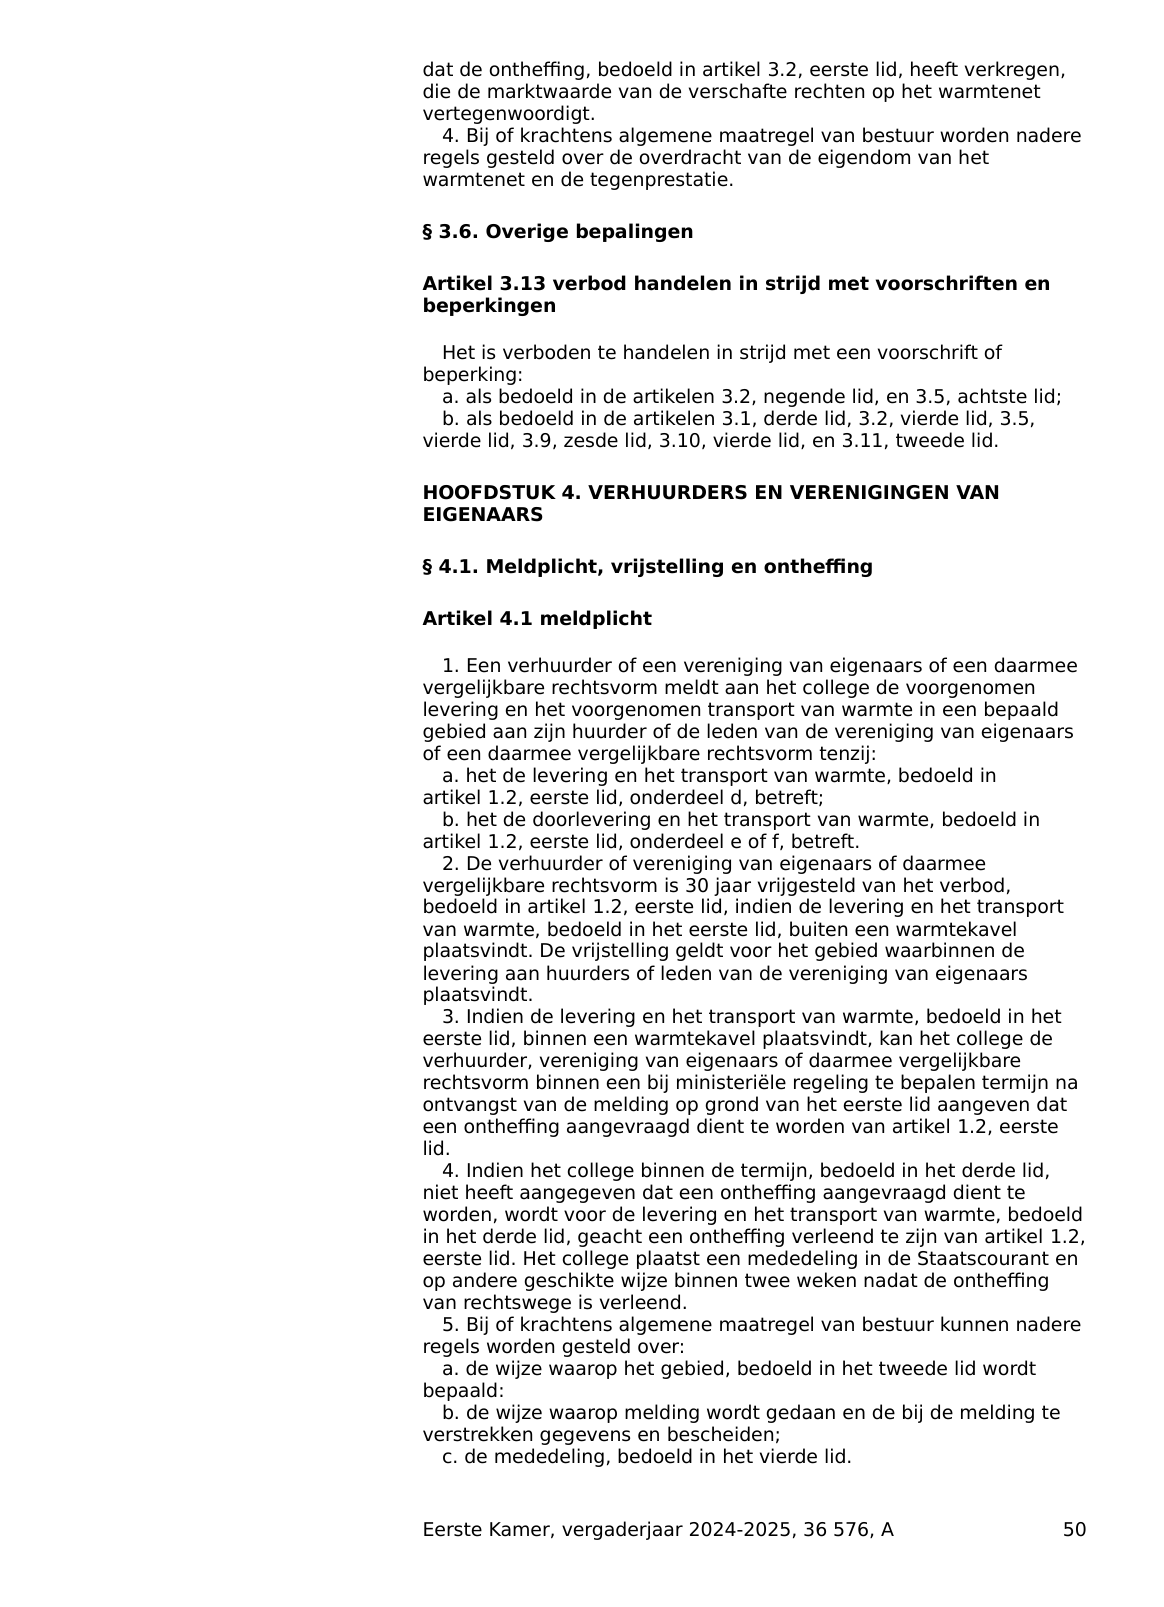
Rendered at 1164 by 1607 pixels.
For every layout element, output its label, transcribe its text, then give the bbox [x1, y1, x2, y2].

text b. het de doorlevering en het transport van warmte, bedoeld in artikel 1.2, eerste lid, onderdeel e of f, betreft. [422, 808, 1087, 852]
text c. de mededeling, bedoeld in het vierde lid. [422, 1446, 1087, 1468]
text Het is verboden te handelen in strijd met een voorschrift of beperking: [422, 342, 1087, 386]
text 4. Bij of krachtens algemene maatregel van bestuur worden nadere regels gesteld over de overdracht van de eigendom van het warmtenet en de tegenprestatie. [422, 125, 1087, 191]
subtitle Artikel 3.13 verbod handelen in strijd met voorschriften en beperkingen [422, 273, 1087, 317]
text a. de wijze waarop het gebied, bedoeld in het tweede lid wordt bepaald: [422, 1358, 1087, 1402]
text 3. Indien de levering en het transport van warmte, bedoeld in het eerste lid, binnen een warmtekavel plaatsvindt, kan het college de verhuurder, vereniging van eigenaars of daarmee vergelijkbare rechtsvorm binnen een bij ministeriële regeling te bepalen termijn na ontvangst van de melding op grond van het eerste lid aangeven dat een ontheffing aangevraagd dient te worden van artikel 1.2, eerste lid. [422, 1006, 1087, 1160]
subtitle § 4.1. Meldplicht, vrijstelling en ontheffing [422, 556, 1087, 578]
subtitle § 3.6. Overige bepalingen [422, 221, 1087, 243]
text a. als bedoeld in de artikelen 3.2, negende lid, en 3.5, achtste lid; [422, 386, 1087, 408]
text b. de wijze waarop melding wordt gedaan en de bij de melding te verstrekken gegevens en bescheiden; [422, 1402, 1087, 1446]
subtitle Artikel 4.1 meldplicht [422, 608, 1087, 630]
text 5. Bij of krachtens algemene maatregel van bestuur kunnen nadere regels worden gesteld over: [422, 1314, 1087, 1358]
text 4. Indien het college binnen de termijn, bedoeld in het derde lid, niet heeft aangegeven dat een ontheffing aangevraagd dient te worden, wordt voor de levering en het transport van warmte, bedoeld in het derde lid, geacht een ontheffing verleend te zijn van artikel 1.2, eerste lid. Het college plaatst een mededeling in de Staatscourant en op andere geschikte wijze binnen twee weken nadat de ontheffing van rechtswege is verleend. [422, 1160, 1087, 1314]
subtitle HOOFDSTUK 4. VERHUURDERS EN VERENIGINGEN VAN EIGENAARS [422, 482, 1087, 526]
text b. als bedoeld in de artikelen 3.1, derde lid, 3.2, vierde lid, 3.5, vierde lid, 3.9, zesde lid, 3.10, vierde lid, en 3.11, tweede lid. [422, 408, 1087, 452]
text 1. Een verhuurder of een vereniging van eigenaars of een daarmee vergelijkbare rechtsvorm meldt aan het college de voorgenomen levering en het voorgenomen transport van warmte in een bepaald gebied aan zijn huurder of de leden van de vereniging van eigenaars of een daarmee vergelijkbare rechtsvorm tenzij: [422, 655, 1087, 764]
text dat de ontheffing, bedoeld in artikel 3.2, eerste lid, heeft verkregen, die de marktwaarde van de verschafte rechten op het warmtenet vertegenwoordigt. [422, 59, 1087, 125]
text a. het de levering en het transport van warmte, bedoeld in artikel 1.2, eerste lid, onderdeel d, betreft; [422, 764, 1087, 808]
text 2. De verhuurder of vereniging van eigenaars of daarmee vergelijkbare rechtsvorm is 30 jaar vrijgesteld van het verbod, bedoeld in artikel 1.2, eerste lid, indien de levering en het transport van warmte, bedoeld in het eerste lid, buiten een warmtekavel plaatsvindt. De vrijstelling geldt voor het gebied waarbinnen de levering aan huurders of leden van de vereniging van eigenaars plaatsvindt. [422, 852, 1087, 1006]
